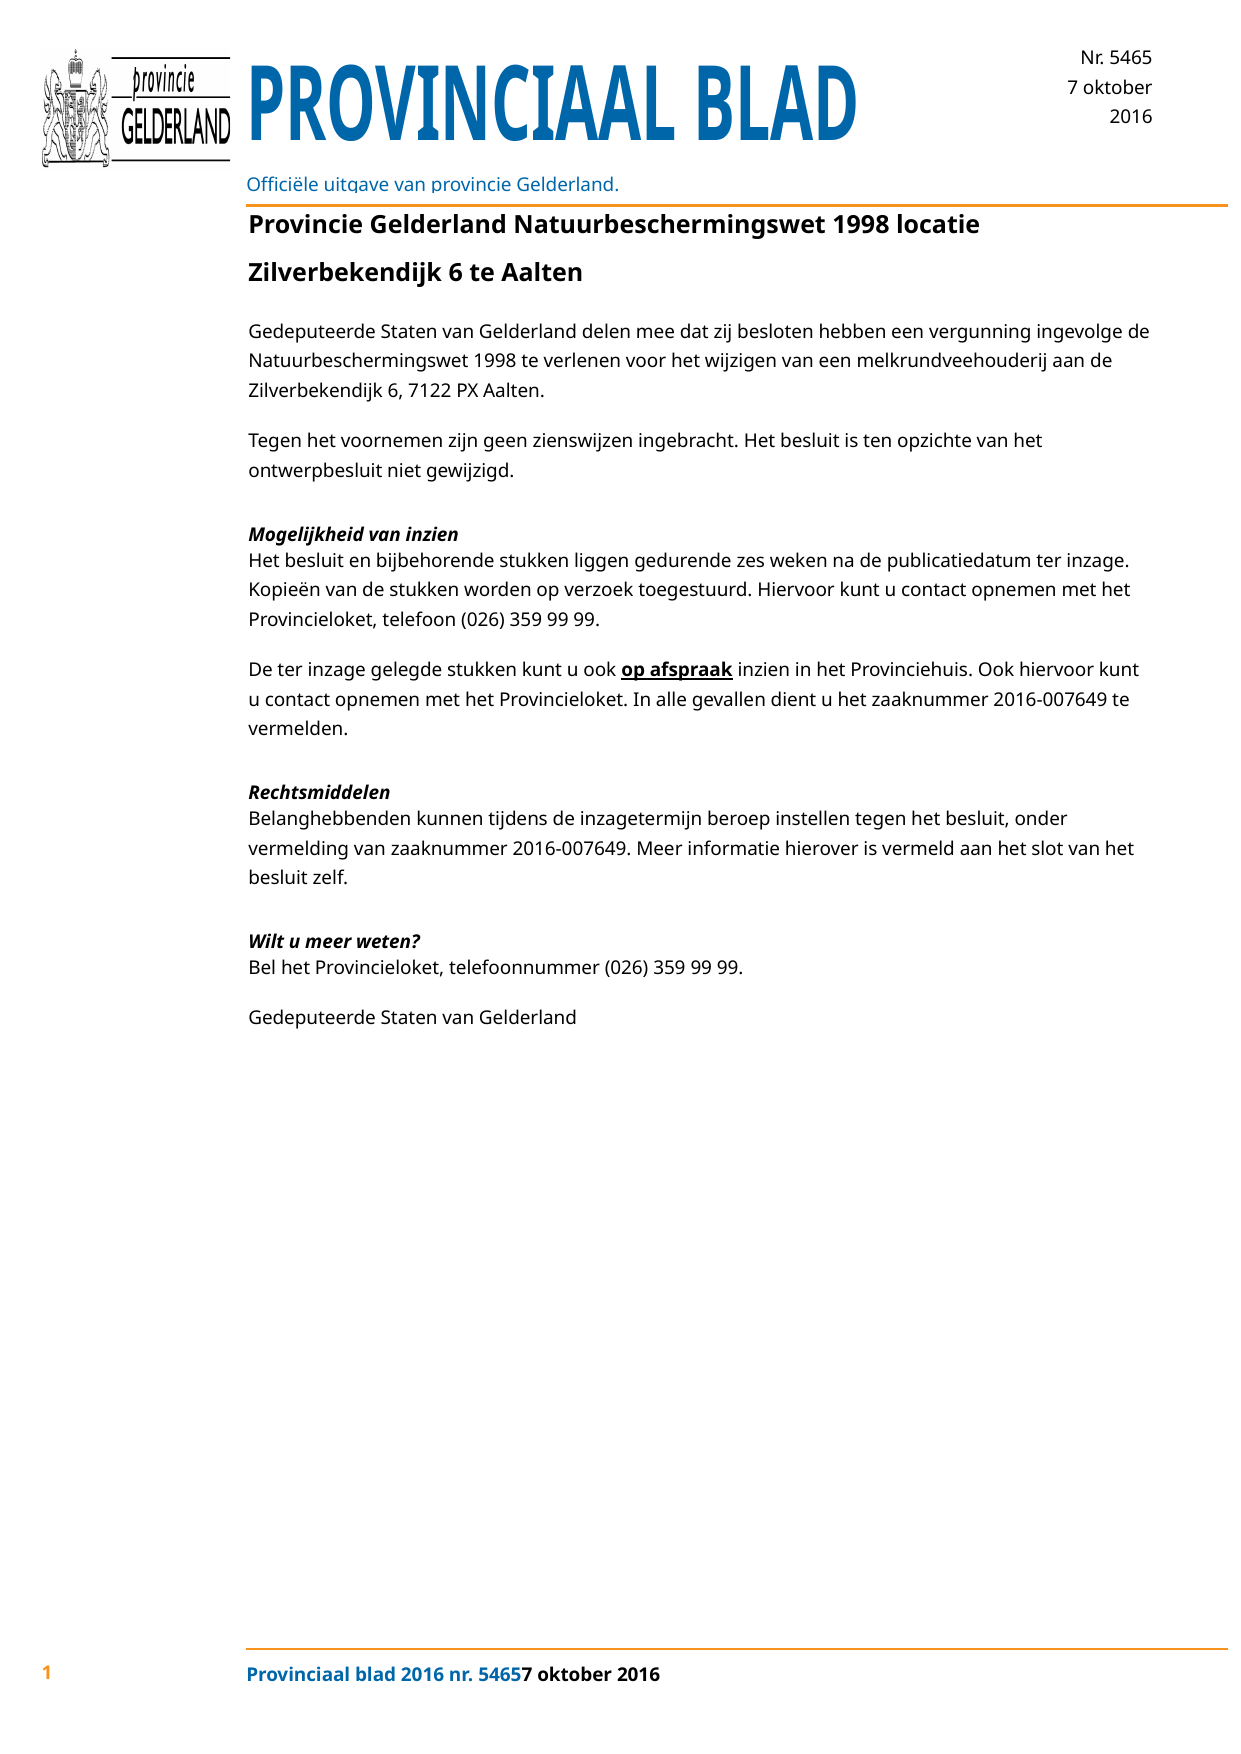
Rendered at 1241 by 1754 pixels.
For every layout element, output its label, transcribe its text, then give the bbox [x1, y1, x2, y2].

text Mogelijkheid van inzien [248, 521, 1152, 547]
picture [41, 47, 231, 172]
text Gedeputeerde Staten van Gelderland [248, 1004, 1152, 1030]
text Gedeputeerde Staten van Gelderland delen mee dat zij besloten hebben een vergunning ingevolge de Natuurbeschermingswet 1998 te verlenen voor het wijzigen van een melkrundveehouderij aan de Zilverbekendijk 6, 7122 PX Aalten. [248, 318, 1152, 403]
text Provincie Gelderland Natuurbeschermingswet 1998 locatie Zilverbekendijk 6 te Aalten [248, 207, 1152, 288]
text Rechtsmiddelen [248, 779, 1152, 805]
text Bel het Provincieloket, telefoonnummer (026) 359 99 99. [248, 954, 1152, 980]
text Het besluit en bijbehorende stukken liggen gedurende zes weken na de publicatiedatum ter inzage. Kopieën van de stukken worden op verzoek toegestuurd. Hiervoor kunt u contact opnemen met het Provincieloket, telefoon (026) 359 99 99. [248, 547, 1152, 632]
text De ter inzage gelegde stukken kunt u ook op afspraak inzien in het Provinciehuis. Ook hiervoor kunt u contact opnemen met het Provincieloket. In alle gevallen dient u het zaaknummer 2016-007649 te vermelden. [248, 656, 1152, 741]
text Tegen het voornemen zijn geen zienswijzen ingebracht. Het besluit is ten opzichte van het ontwerpbesluit niet gewijzigd. [248, 427, 1152, 483]
text Wilt u meer weten? [248, 928, 1152, 954]
text Belanghebbenden kunnen tijdens de inzagetermijn beroep instellen tegen het besluit, onder vermelding van zaaknummer 2016-007649. Meer informatie hierover is vermeld aan het slot van het besluit zelf. [248, 805, 1152, 890]
